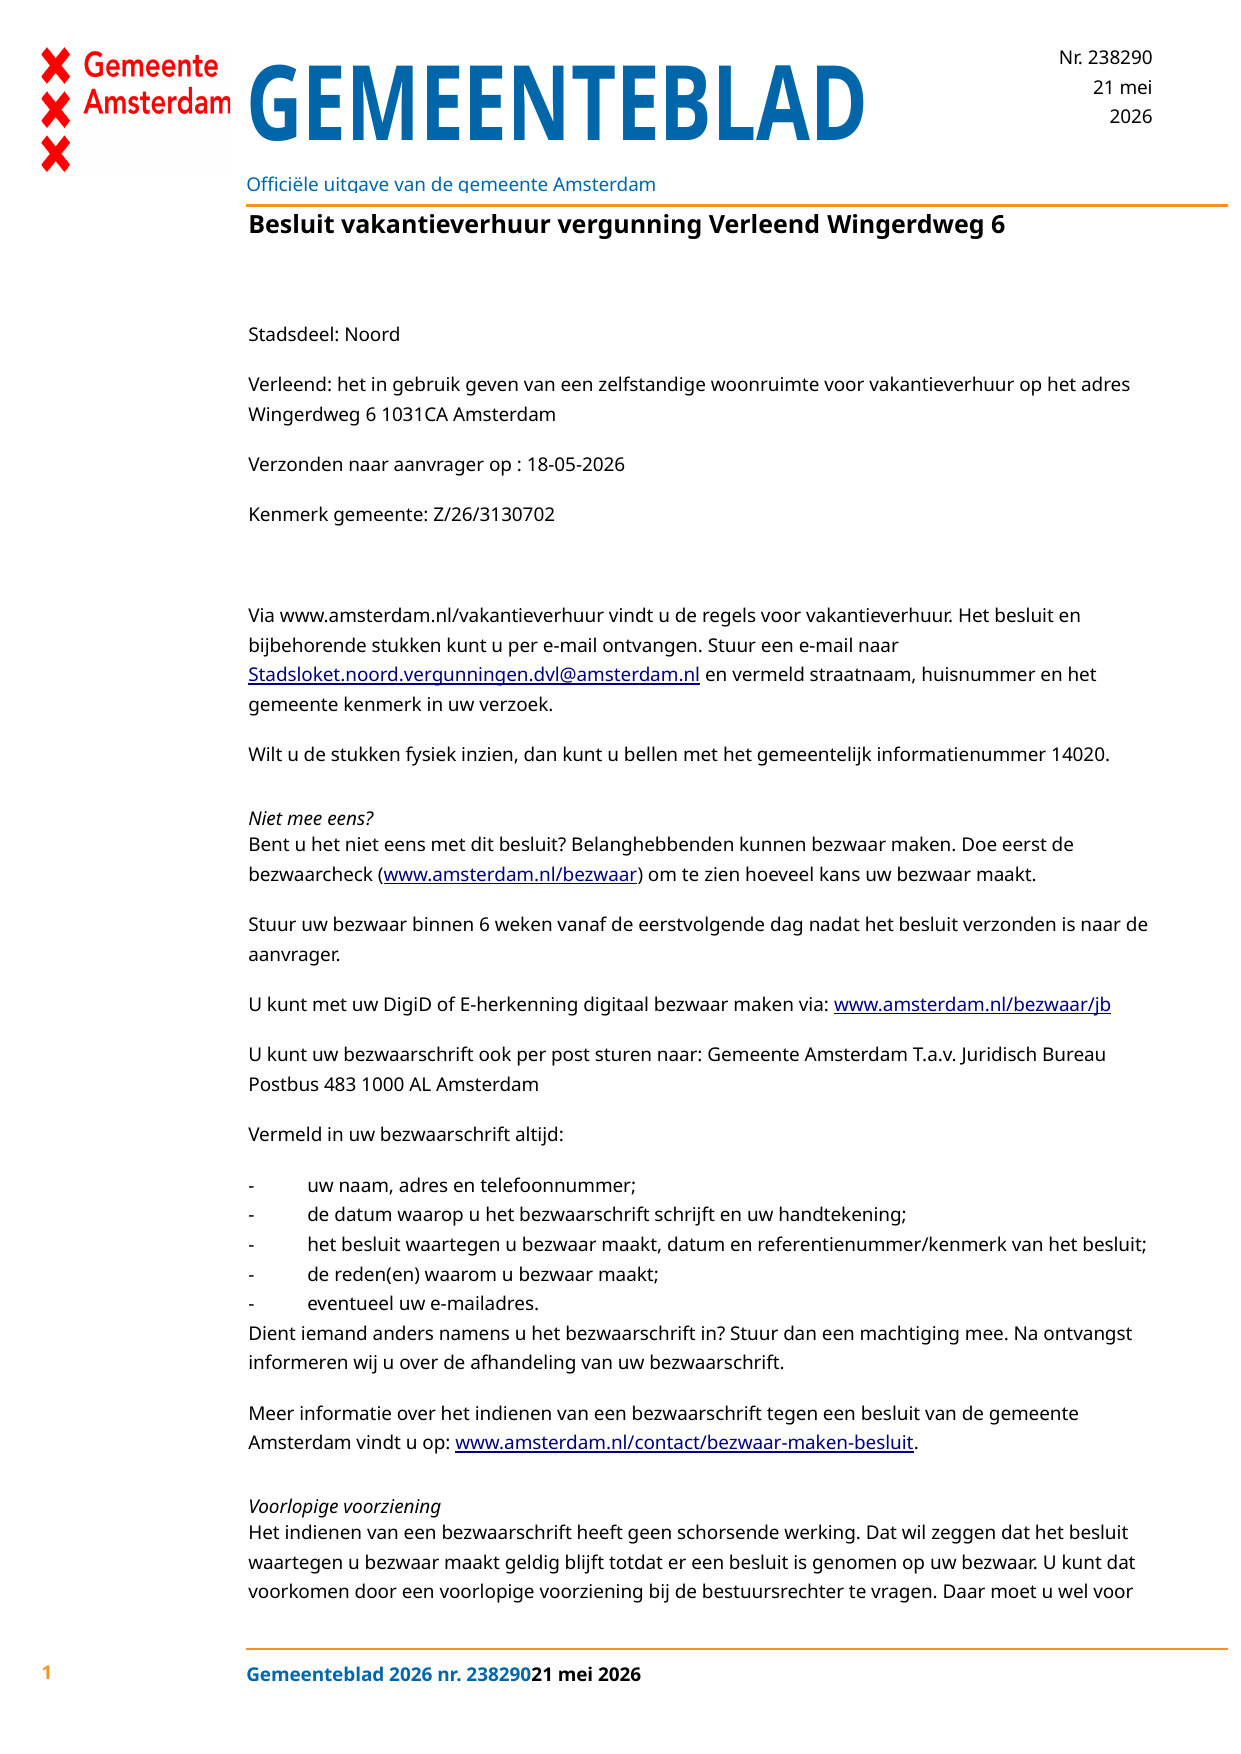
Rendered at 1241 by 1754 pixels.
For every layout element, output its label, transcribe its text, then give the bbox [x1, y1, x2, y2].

text Stadsdeel: Noord [248, 321, 1152, 346]
text Besluit vakantieverhuur vergunning Verleend Wingerdweg 6 [248, 207, 1152, 241]
list eventueel uw e-mailadres. [248, 1290, 1152, 1316]
text Niet mee eens? [248, 806, 1152, 831]
text Meer informatie over het indienen van een bezwaarschrift tegen een besluit van de gemeente Amsterdam vindt u op: www.amsterdam.nl/contact/bezwaar-maken-besluit. [248, 1400, 1152, 1455]
text Verleend: het in gebruik geven van een zelfstandige woonruimte voor vakantieverhuur op het adres Wingerdweg 6 1031CA Amsterdam [248, 371, 1152, 426]
list uw naam, adres en telefoonnummer; [248, 1172, 1152, 1198]
list de reden(en) waarom u bezwaar maakt; [248, 1261, 1152, 1287]
list de datum waarop u het bezwaarschrift schrijft en uw handtekening; [248, 1202, 1152, 1227]
text Kenmerk gemeente: Z/26/3130702 [248, 502, 1152, 527]
text Dient iemand anders namens u het bezwaarschrift in? Stuur dan een machtiging mee. Na ontvangst informeren wij u over de afhandeling van uw bezwaarschrift. [248, 1320, 1152, 1375]
text Vermeld in uw bezwaarschrift altijd: [248, 1122, 1152, 1147]
text U kunt uw bezwaarschrift ook per post sturen naar: Gemeente Amsterdam T.a.v. Juridisch Bureau Postbus 483 1000 AL Amsterdam [248, 1042, 1152, 1097]
list het besluit waartegen u bezwaar maakt, datum en referentienummer/kenmerk van het besluit; [248, 1231, 1152, 1257]
text Bent u het niet eens met dit besluit? Belanghebbenden kunnen bezwaar maken. Doe eerst de bezwaarcheck (www.amsterdam.nl/bezwaar) om te zien hoeveel kans uw bezwaar maakt. [248, 831, 1152, 887]
text Wilt u de stukken fysiek inzien, dan kunt u bellen met het gemeentelijk informatienummer 14020. [248, 742, 1152, 767]
text Stuur uw bezwaar binnen 6 weken vanaf de eerstvolgende dag nadat het besluit verzonden is naar de aanvrager. [248, 911, 1152, 967]
picture [41, 47, 231, 172]
text Het indienen van een bezwaarschrift heeft geen schorsende werking. Dat wil zeggen dat het besluit waartegen u bezwaar maakt geldig blijft totdat er een besluit is genomen op uw bezwaar. U kunt dat voorkomen door een voorlopige voorziening bij de bestuursrechter te vragen. Daar moet u wel voor [248, 1519, 1152, 1604]
text Via www.amsterdam.nl/vakantieverhuur vindt u de regels voor vakantieverhuur. Het besluit en bijbehorende stukken kunt u per e-mail ontvangen. Stuur een e-mail naar Stadsloket.noord.vergunningen.dvl@amsterdam.nl en vermeld straatnaam, huisnummer en het gemeente kenmerk in uw verzoek. [248, 602, 1152, 717]
text Verzonden naar aanvrager op : 18-05-2026 [248, 451, 1152, 477]
text Voorlopige voorziening [248, 1493, 1152, 1519]
text U kunt met uw DigiD of E-herkenning digitaal bezwaar maken via: www.amsterdam.nl/bezwaar/jb [248, 991, 1152, 1017]
